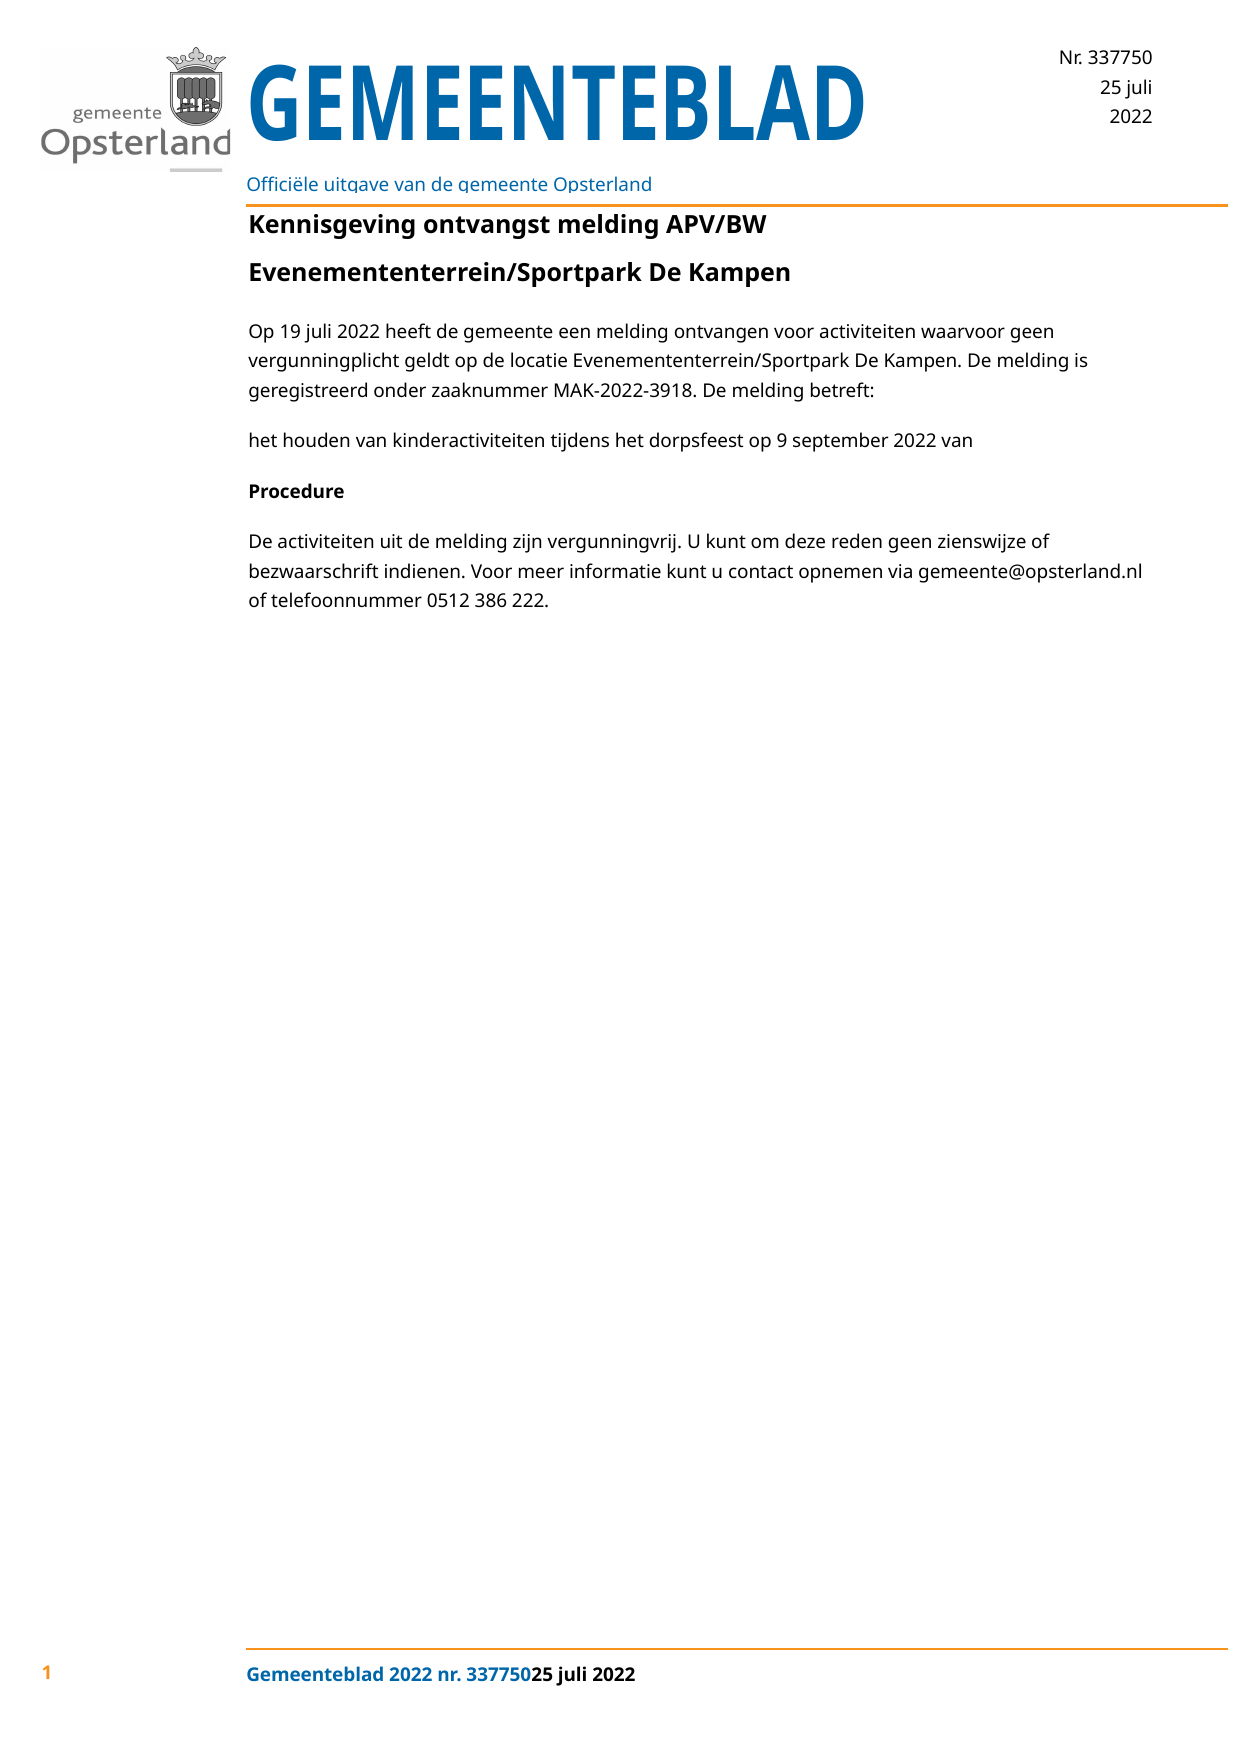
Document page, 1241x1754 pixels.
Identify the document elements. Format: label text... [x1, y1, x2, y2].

text het houden van kinderactiviteiten tijdens het dorpsfeest op 9 september 2022 van [248, 427, 1152, 453]
text Procedure [248, 478, 1152, 504]
text Op 19 juli 2022 heeft de gemeente een melding ontvangen voor activiteiten waarvoor geen vergunningplicht geldt op de locatie Evenemententerrein/Sportpark De Kampen. De melding is geregistreerd onder zaaknummer MAK-2022-3918. De melding betreft: [248, 318, 1152, 403]
text De activiteiten uit de melding zijn vergunningvrij. U kunt om deze reden geen zienswijze of bezwaarschrift indienen. Voor meer informatie kunt u contact opnemen via gemeente@opsterland.nl of telefoonnummer 0512 386 222. [248, 528, 1152, 613]
picture [41, 47, 231, 172]
text Kennisgeving ontvangst melding APV/BW Evenemententerrein/Sportpark De Kampen [248, 207, 1152, 288]
